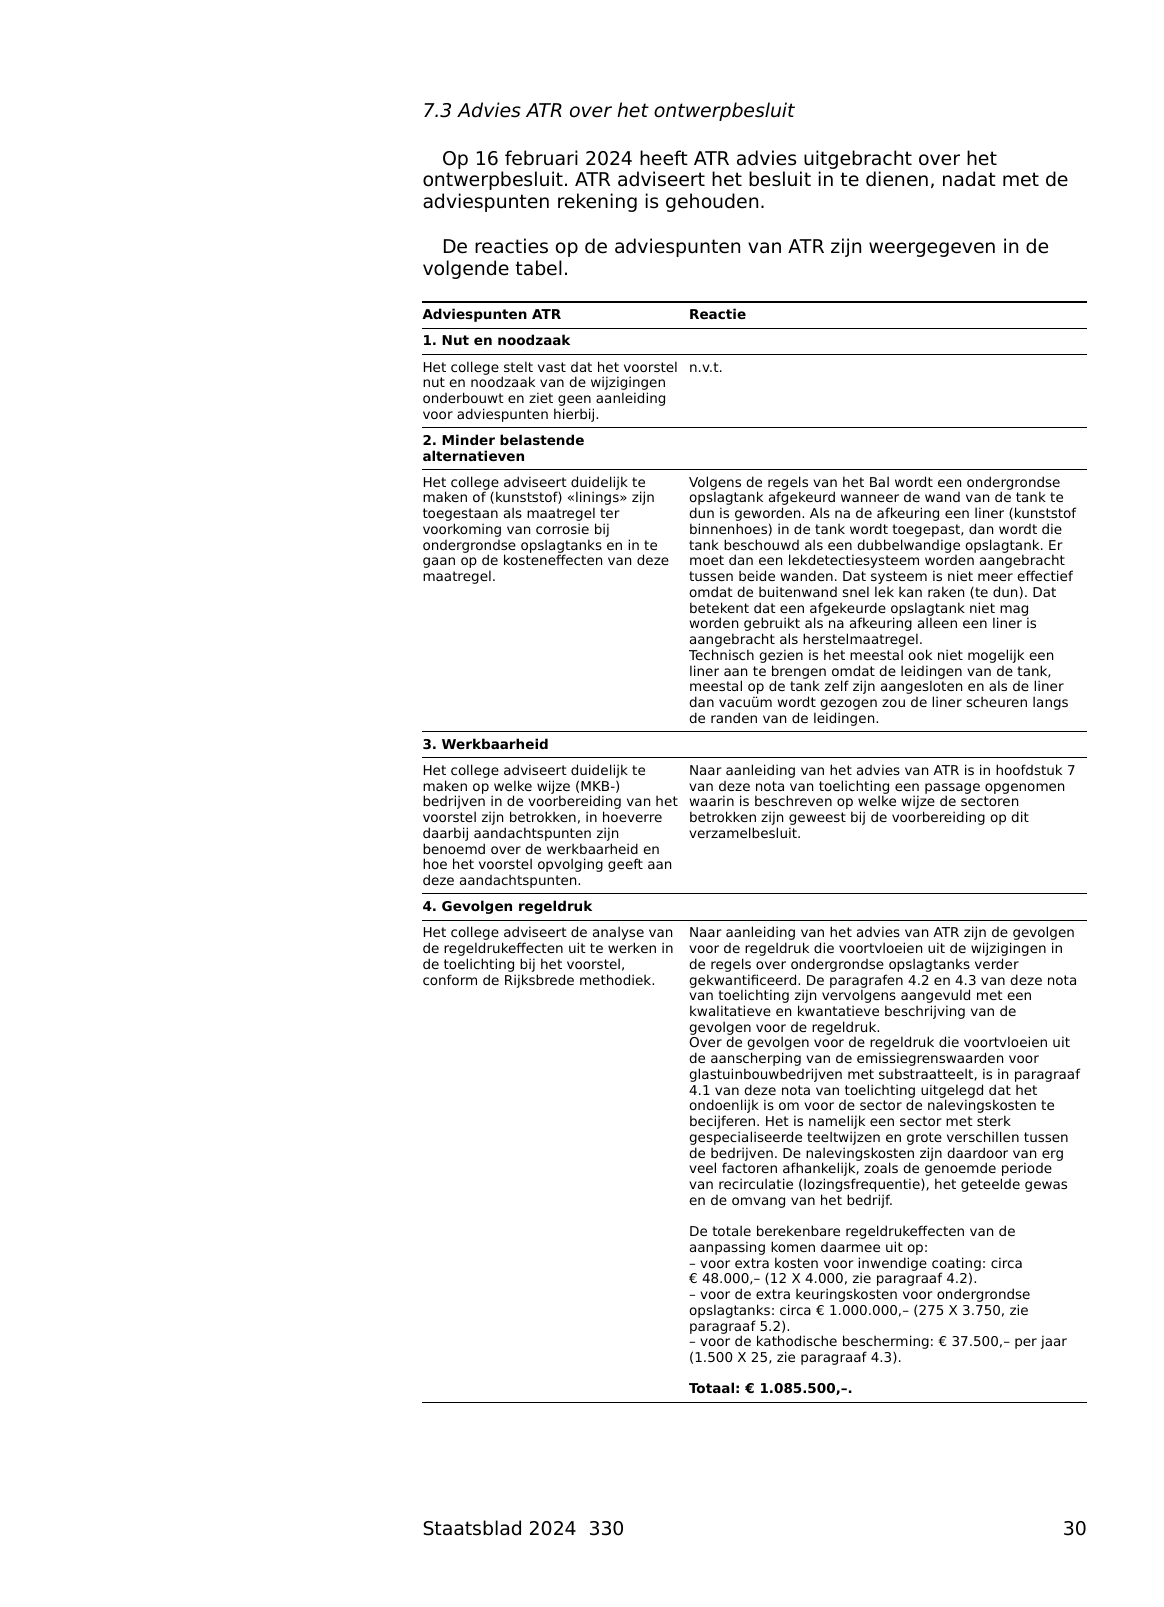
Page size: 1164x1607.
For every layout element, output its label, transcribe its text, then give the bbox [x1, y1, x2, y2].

table_cell [683, 1208, 1087, 1224]
table_cell 4. Gevolgen regeldruk [422, 894, 683, 919]
table_cell Het college adviseert de analyse van de regeldrukeffecten uit te werken in de toelichting bij het voorstel, conform de Rijksbrede methodiek. [422, 921, 683, 1208]
table_header Reactie [683, 303, 1087, 327]
table_cell [683, 1366, 1087, 1381]
table_cell 1. Nut en noodzaak [422, 329, 683, 354]
table_header Adviespunten ATR [422, 303, 683, 327]
table_cell Het college adviseert duidelijk te maken op welke wijze (MKB-) bedrijven in de voorbereiding van het voorstel zijn betrokken, in hoeverre daarbij aandachtspunten zijn benoemd over de werkbaarheid en hoe het voorstel opvolging geeft aan deze aandachtspunten. [422, 758, 683, 893]
table_cell [683, 732, 1087, 757]
table_cell 3. Werkbaarheid [422, 732, 683, 757]
text Op 16 februari 2024 heeft ATR advies uitgebracht over het ontwerpbesluit. ATR adviseert het besluit in te dienen, nadat met de adviespunten rekening is gehouden. [422, 147, 1087, 213]
table_cell [683, 329, 1087, 354]
table_cell Totaal: € 1.085.500,–. [683, 1381, 1087, 1402]
table_cell Naar aanleiding van het advies van ATR zijn de gevolgen voor de regeldruk die voortvloeien uit de wijzigingen in de regels over ondergrondse opslagtanks verder gekwantificeerd. De paragrafen 4.2 en 4.3 van deze nota van toelichting zijn vervolgens aangevuld met een kwalitatieve en kwantatieve beschrijving van de gevolgen voor de regeldruk. Over de gevolgen voor de regeldruk die voortvloeien uit de aanscherping van de emissiegrenswaarden voor glastuinbouwbedrijven met substraatteelt, is in paragraaf 4.1 van deze nota van toelichting uitgelegd dat het ondoenlijk is om voor de sector de nalevingskosten te becijferen. Het is namelijk een sector met sterk gespecialiseerde teeltwijzen en grote verschillen tussen de bedrijven. De nalevingskosten zijn daardoor van erg veel factoren afhankelijk, zoals de genoemde periode van recirculatie (lozingsfrequentie), het geteelde gewas en de omvang van het bedrijf. [683, 921, 1087, 1208]
subtitle 7.3 Advies ATR over het ontwerpbesluit [422, 100, 1087, 122]
table_cell [422, 1381, 683, 1402]
table_cell Het college stelt vast dat het voorstel nut en noodzaak van de wijzigingen onderbouwt en ziet geen aanleiding voor adviespunten hierbij. [422, 355, 683, 427]
table_cell Naar aanleiding van het advies van ATR is in hoofdstuk 7 van deze nota van toelichting een passage opgenomen waarin is beschreven op welke wijze de sectoren betrokken zijn geweest bij de voorbereiding op dit verzamelbesluit. [683, 758, 1087, 893]
text De reacties op de adviespunten van ATR zijn weergegeven in de volgende tabel. [422, 236, 1087, 279]
table_cell [683, 894, 1087, 919]
table_cell Het college adviseert duidelijk te maken of (kunststof) «linings» zijn toegestaan als maatregel ter voorkoming van corrosie bij ondergrondse opslagtanks en in te gaan op de kosteneffecten van deze maatregel. [422, 470, 683, 731]
table_cell De totale berekenbare regeldrukeffecten van de aanpassing komen daarmee uit op: – voor extra kosten voor inwendige coating: circa € 48.000,– (12 X 4.000, zie paragraaf 4.2). – voor de extra keuringskosten voor ondergrondse opslagtanks: circa € 1.000.000,– (275 X 3.750, zie paragraaf 5.2). – voor de kathodische bescherming: € 37.500,– per jaar (1.500 X 25, zie paragraaf 4.3). [683, 1224, 1087, 1366]
table_cell [422, 1366, 683, 1381]
table_cell [422, 1208, 683, 1224]
table_cell Volgens de regels van het Bal wordt een ondergrondse opslagtank afgekeurd wanneer de wand van de tank te dun is geworden. Als na de afkeuring een liner (kunststof binnenhoes) in de tank wordt toegepast, dan wordt die tank beschouwd als een dubbelwandige opslagtank. Er moet dan een lekdetectiesysteem worden aangebracht tussen beide wanden. Dat systeem is niet meer effectief omdat de buitenwand snel lek kan raken (te dun). Dat betekent dat een afgekeurde opslagtank niet mag worden gebruikt als na afkeuring alleen een liner is aangebracht als herstelmaatregel. Technisch gezien is het meestal ook niet mogelijk een liner aan te brengen omdat de leidingen van de tank, meestal op de tank zelf zijn aangesloten en als de liner dan vacuüm wordt gezogen zou de liner scheuren langs de randen van de leidingen. [683, 470, 1087, 731]
table_cell [683, 428, 1087, 469]
table_cell n.v.t. [683, 355, 1087, 427]
table_cell 2. Minder belastende alternatieven [422, 428, 683, 469]
table_cell [422, 1224, 683, 1366]
